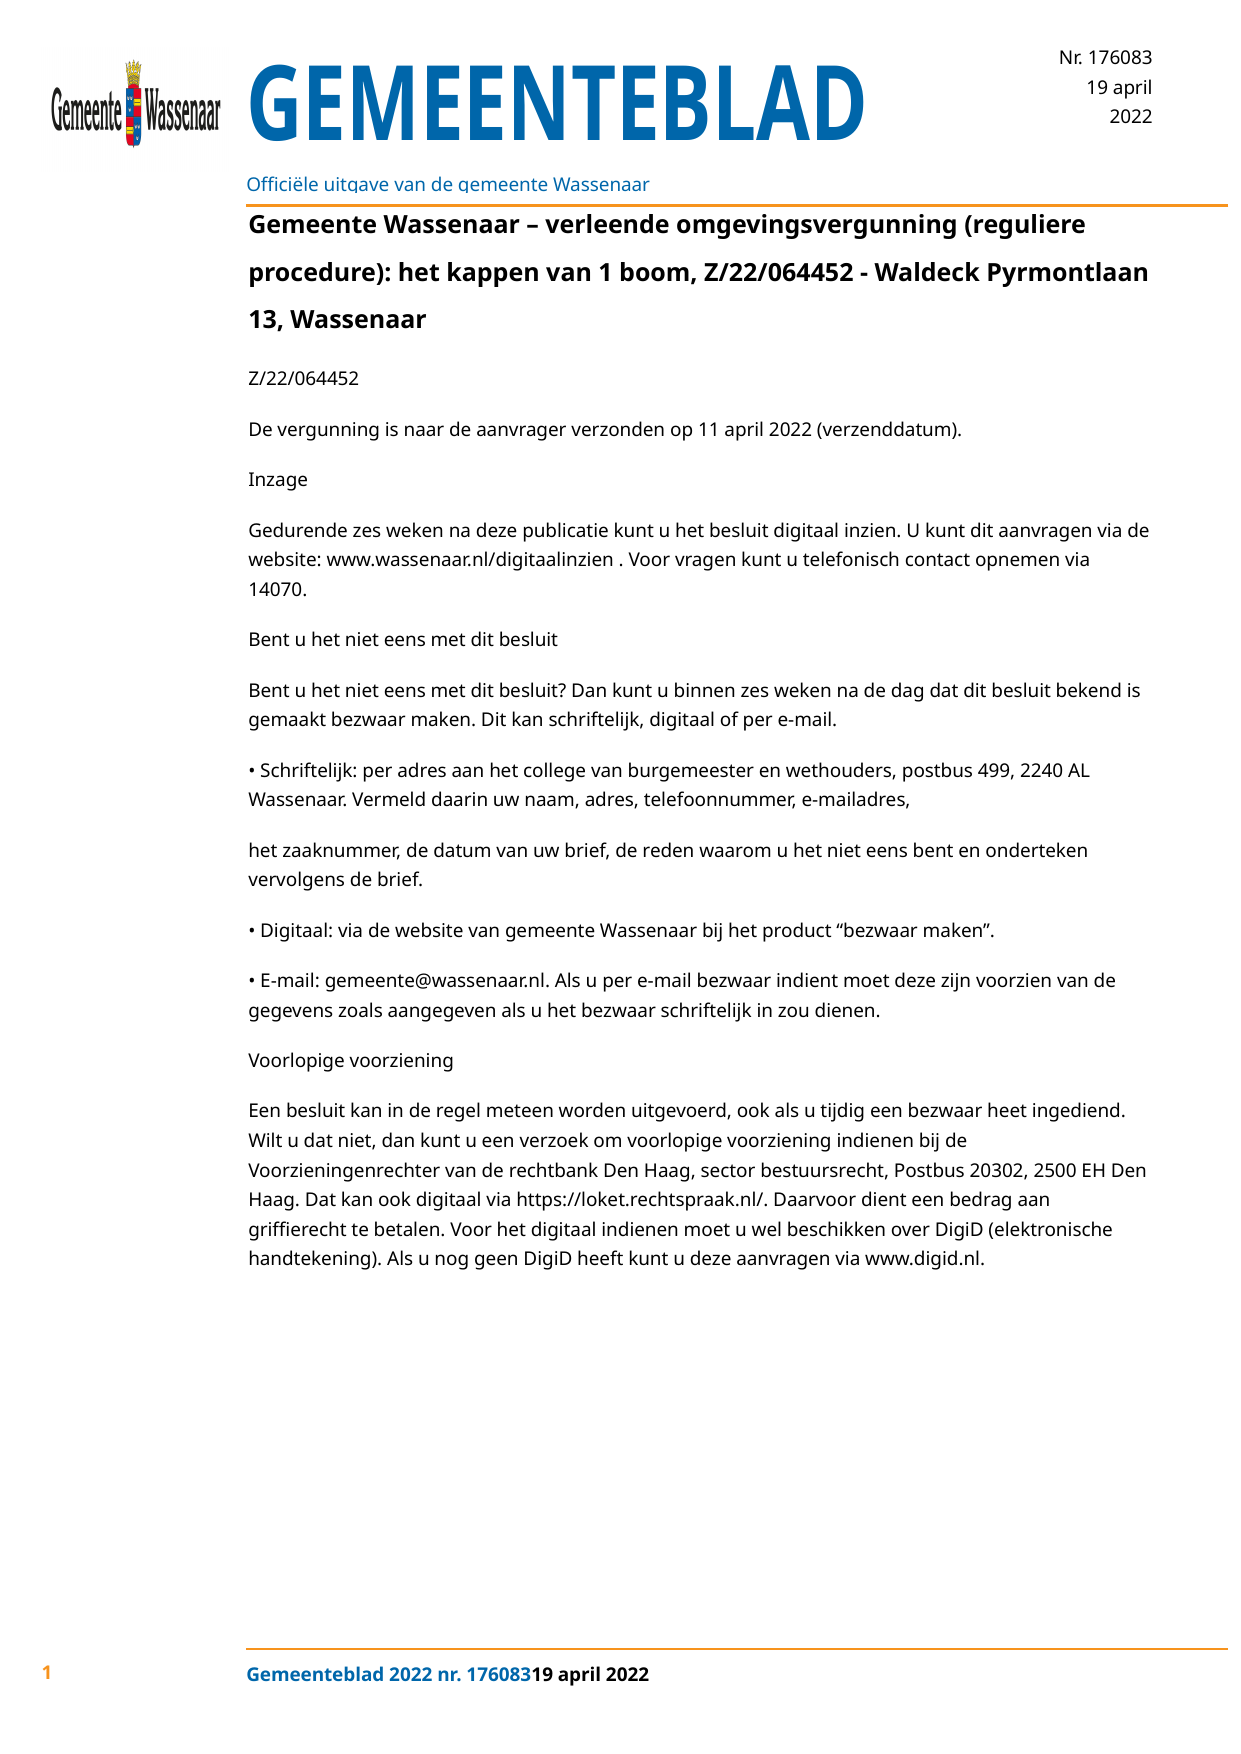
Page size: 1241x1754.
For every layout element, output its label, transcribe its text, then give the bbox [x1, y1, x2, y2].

text • Digitaal: via de website van gemeente Wassenaar bij het product “bezwaar maken”. [248, 917, 1152, 942]
text • Schriftelijk: per adres aan het college van burgemeester en wethouders, postbus 499, 2240 AL Wassenaar. Vermeld daarin uw naam, adres, telefoonnummer, e-mailadres, [248, 757, 1152, 812]
text het zaaknummer, de datum van uw brief, de reden waarom u het niet eens bent en onderteken vervolgens de brief. [248, 837, 1152, 892]
picture [41, 47, 231, 172]
text Bent u het niet eens met dit besluit [248, 626, 1152, 652]
text Z/22/064452 [248, 366, 1152, 391]
text Inzage [248, 466, 1152, 492]
text Gemeente Wassenaar – verleende omgevingsvergunning (reguliere procedure): het kappen van 1 boom, Z/22/064452 - Waldeck Pyrmontlaan 13, Wassenaar [248, 207, 1152, 336]
text De vergunning is naar de aanvrager verzonden op 11 april 2022 (verzenddatum). [248, 416, 1152, 442]
text Voorlopige voorziening [248, 1047, 1152, 1073]
text Gedurende zes weken na deze publicatie kunt u het besluit digitaal inzien. U kunt dit aanvragen via de website: www.wassenaar.nl/digitaalinzien . Voor vragen kunt u telefonisch contact opnemen via 14070. [248, 517, 1152, 602]
text • E-mail: gemeente@wassenaar.nl. Als u per e-mail bezwaar indient moet deze zijn voorzien van de gegevens zoals aangegeven als u het bezwaar schriftelijk in zou dienen. [248, 967, 1152, 1022]
text Bent u het niet eens met dit besluit? Dan kunt u binnen zes weken na de dag dat dit besluit bekend is gemaakt bezwaar maken. Dit kan schriftelijk, digitaal of per e-mail. [248, 677, 1152, 732]
text Een besluit kan in de regel meteen worden uitgevoerd, ook als u tijdig een bezwaar heet ingediend. Wilt u dat niet, dan kunt u een verzoek om voorlopige voorziening indienen bij de Voorzieningenrechter van de rechtbank Den Haag, sector bestuursrecht, Postbus 20302, 2500 EH Den Haag. Dat kan ook digitaal via https://loket.rechtspraak.nl/. Daarvoor dient een bedrag aan griffierecht te betalen. Voor het digitaal indienen moet u wel beschikken over DigiD (elektronische handtekening). Als u nog geen DigiD heeft kunt u deze aanvragen via www.digid.nl. [248, 1098, 1152, 1271]
